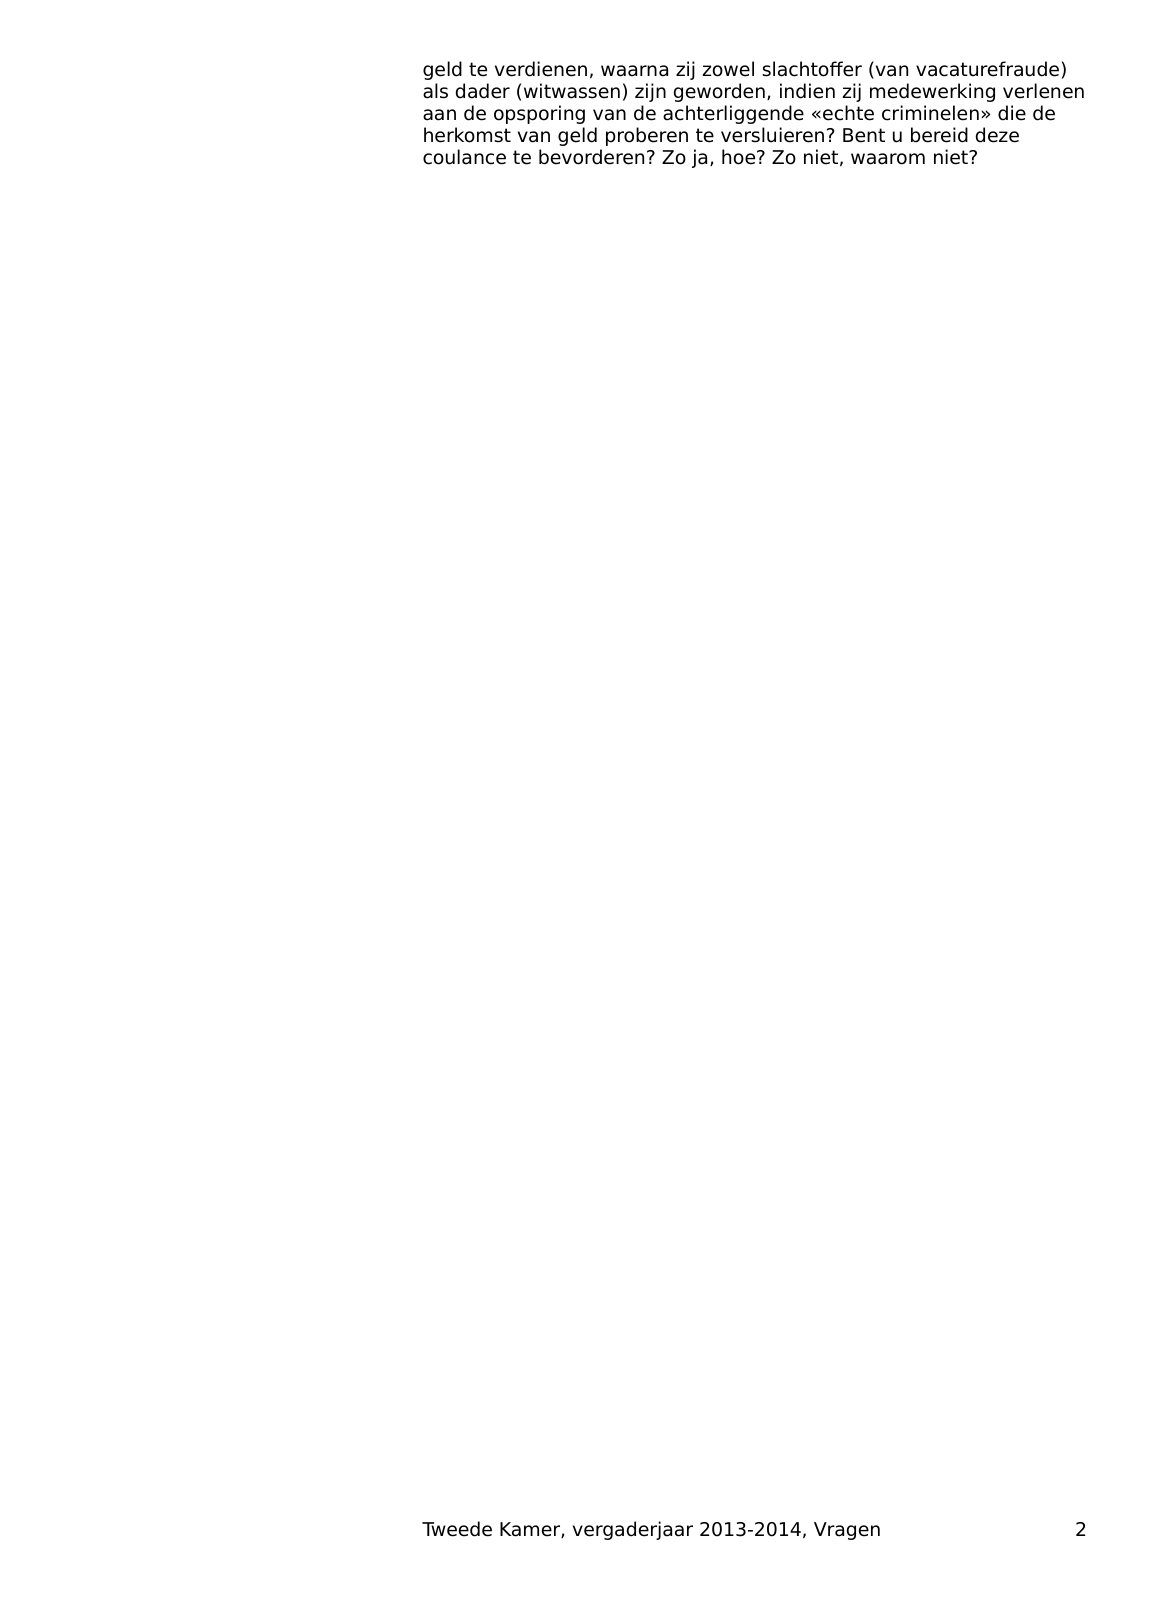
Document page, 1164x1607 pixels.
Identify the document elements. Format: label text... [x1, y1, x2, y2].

text geld te verdienen, waarna zij zowel slachtoffer (van vacaturefraude) als dader (witwassen) zijn geworden, indien zij medewerking verlenen aan de opsporing van de achterliggende «echte criminelen» die de herkomst van geld proberen te versluieren? Bent u bereid deze coulance te bevorderen? Zo ja, hoe? Zo niet, waarom niet? [422, 59, 1087, 169]
